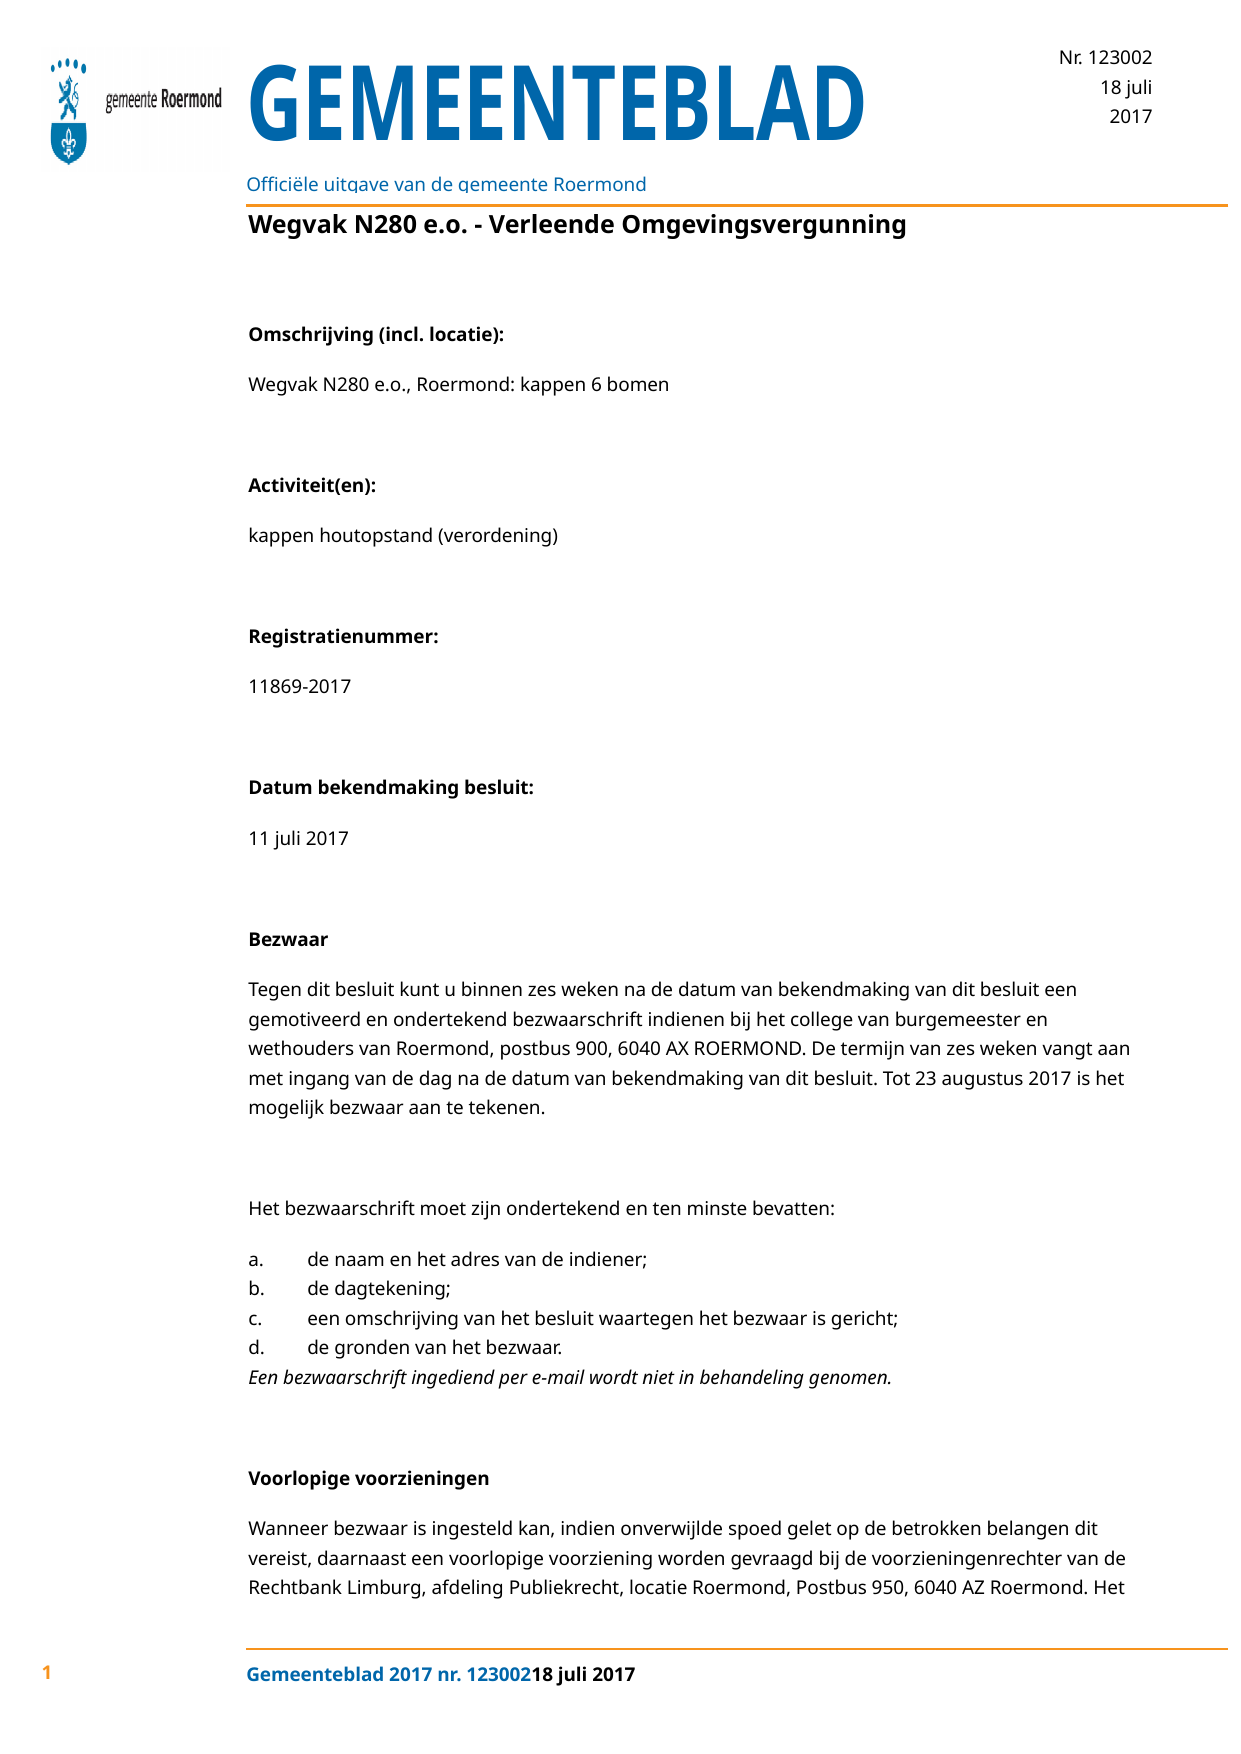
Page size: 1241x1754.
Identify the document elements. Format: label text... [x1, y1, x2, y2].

text Wegvak N280 e.o. - Verleende Omgevingsvergunning [248, 207, 1152, 241]
text 11 juli 2017 [248, 825, 1152, 851]
text 11869-2017 [248, 674, 1152, 699]
text Voorlopige voorzieningen [248, 1465, 1152, 1491]
text kappen houtopstand (verordening) [248, 522, 1152, 548]
text Een bezwaarschrift ingediend per e-mail wordt niet in behandeling genomen. [248, 1364, 1152, 1390]
text Tegen dit besluit kunt u binnen zes weken na de datum van bekendmaking van dit besluit een gemotiveerd en ondertekend bezwaarschrift indienen bij het college van burgemeester en wethouders van Roermond, postbus 900, 6040 AX ROERMOND. De termijn van zes weken vangt aan met ingang van de dag na de datum van bekendmaking van dit besluit. Tot 23 augustus 2017 is het mogelijk bezwaar aan te tekenen. [248, 976, 1152, 1120]
text Datum bekendmaking besluit: [248, 774, 1152, 800]
text Activiteit(en): [248, 472, 1152, 498]
text Het bezwaarschrift moet zijn ondertekend en ten minste bevatten: [248, 1195, 1152, 1221]
list een omschrijving van het besluit waartegen het bezwaar is gericht; [248, 1305, 1152, 1331]
list de dagtekening; [248, 1275, 1152, 1301]
text Omschrijving (incl. locatie): [248, 321, 1152, 346]
list de naam en het adres van de indiener; [248, 1246, 1152, 1271]
list de gronden van het bezwaar. [248, 1334, 1152, 1360]
text Bezwaar [248, 926, 1152, 951]
text Registratienummer: [248, 623, 1152, 649]
text Wanneer bezwaar is ingesteld kan, indien onverwijlde spoed gelet op de betrokken belangen dit vereist, daarnaast een voorlopige voorziening worden gevraagd bij de voorzieningenrechter van de Rechtbank Limburg, afdeling Publiekrecht, locatie Roermond, Postbus 950, 6040 AZ Roermond. Het [248, 1515, 1152, 1600]
picture [41, 47, 231, 172]
text Wegvak N280 e.o., Roermond: kappen 6 bomen [248, 371, 1152, 397]
